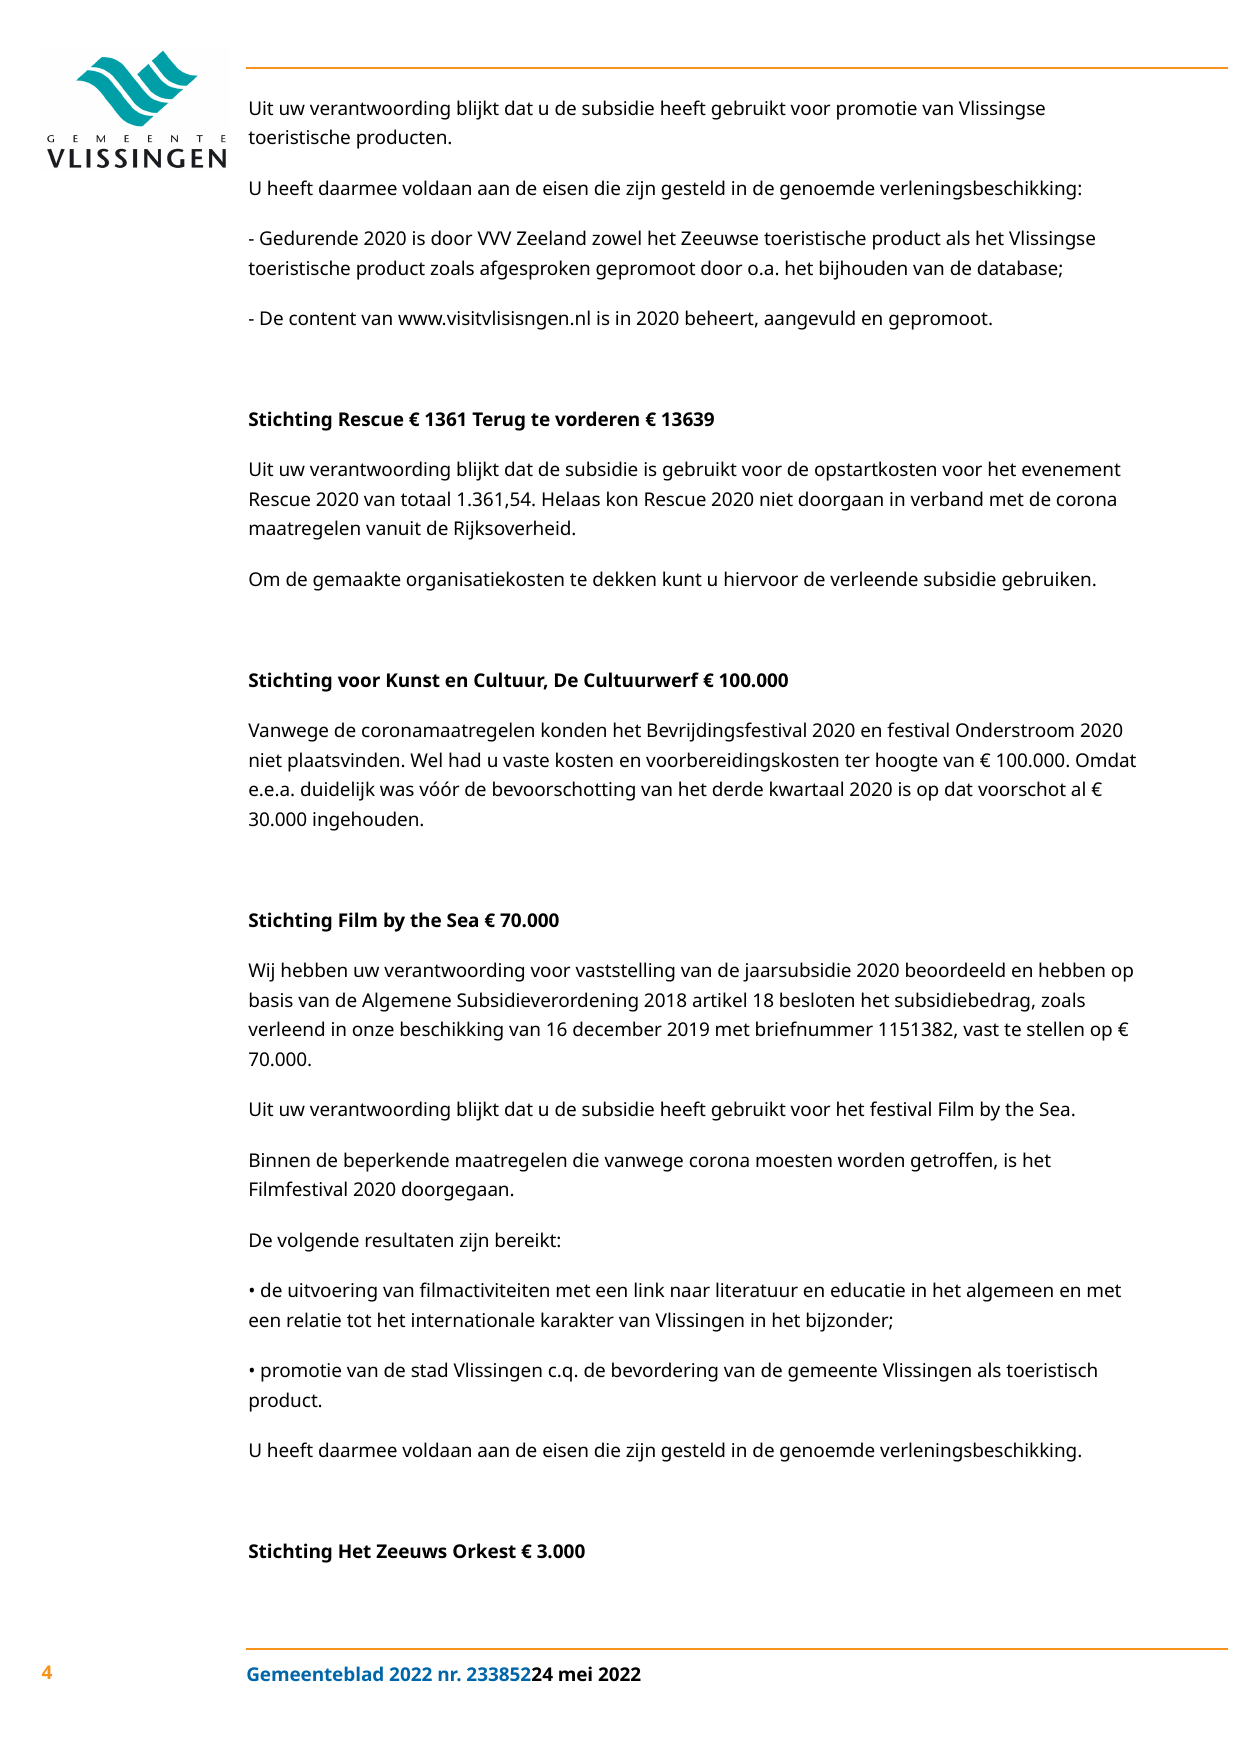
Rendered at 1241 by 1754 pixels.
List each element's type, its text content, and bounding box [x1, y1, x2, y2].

text Stichting Het Zeeuws Orkest € 3.000 [248, 1538, 1152, 1564]
text • de uitvoering van filmactiviteiten met een link naar literatuur en educatie in het algemeen en met een relatie tot het internationale karakter van Vlissingen in het bijzonder; [248, 1277, 1152, 1333]
text Binnen de beperkende maatregelen die vanwege corona moesten worden getroffen, is het Filmfestival 2020 doorgegaan. [248, 1147, 1152, 1202]
text U heeft daarmee voldaan aan de eisen die zijn gesteld in de genoemde verleningsbeschikking. [248, 1437, 1152, 1463]
picture [41, 47, 231, 172]
text Vanwege de coronamaatregelen konden het Bevrijdingsfestival 2020 en festival Onderstroom 2020 niet plaatsvinden. Wel had u vaste kosten en voorbereidingskosten ter hoogte van € 100.000. Omdat e.e.a. duidelijk was vóór de bevoorschotting van het derde kwartaal 2020 is op dat voorschot al € 30.000 ingehouden. [248, 717, 1152, 832]
text - De content van www.visitvlisisngen.nl is in 2020 beheert, aangevuld en gepromoot. [248, 305, 1152, 331]
text Uit uw verantwoording blijkt dat u de subsidie heeft gebruikt voor promotie van Vlissingse toeristische producten. [248, 95, 1152, 150]
text Om de gemaakte organisatiekosten te dekken kunt u hiervoor de verleende subsidie gebruiken. [248, 566, 1152, 592]
text Uit uw verantwoording blijkt dat u de subsidie heeft gebruikt voor het festival Film by the Sea. [248, 1096, 1152, 1122]
text U heeft daarmee voldaan aan de eisen die zijn gesteld in de genoemde verleningsbeschikking: [248, 175, 1152, 201]
text • promotie van de stad Vlissingen c.q. de bevordering van de gemeente Vlissingen als toeristisch product. [248, 1357, 1152, 1413]
text De volgende resultaten zijn bereikt: [248, 1227, 1152, 1253]
text Wij hebben uw verantwoording voor vaststelling van de jaarsubsidie 2020 beoordeeld en hebben op basis van de Algemene Subsidieverordening 2018 artikel 18 besloten het subsidiebedrag, zoals verleend in onze beschikking van 16 december 2019 met briefnummer 1151382, vast te stellen op € 70.000. [248, 957, 1152, 1072]
text Stichting Film by the Sea € 70.000 [248, 907, 1152, 933]
text Stichting Rescue € 1361 Terug te vorderen € 13639 [248, 406, 1152, 432]
text Stichting voor Kunst en Cultuur, De Cultuurwerf € 100.000 [248, 667, 1152, 693]
text - Gedurende 2020 is door VVV Zeeland zowel het Zeeuwse toeristische product als het Vlissingse toeristische product zoals afgesproken gepromoot door o.a. het bijhouden van de database; [248, 225, 1152, 281]
text Uit uw verantwoording blijkt dat de subsidie is gebruikt voor de opstartkosten voor het evenement Rescue 2020 van totaal 1.361,54. Helaas kon Rescue 2020 niet doorgaan in verband met de corona maatregelen vanuit de Rijksoverheid. [248, 456, 1152, 541]
